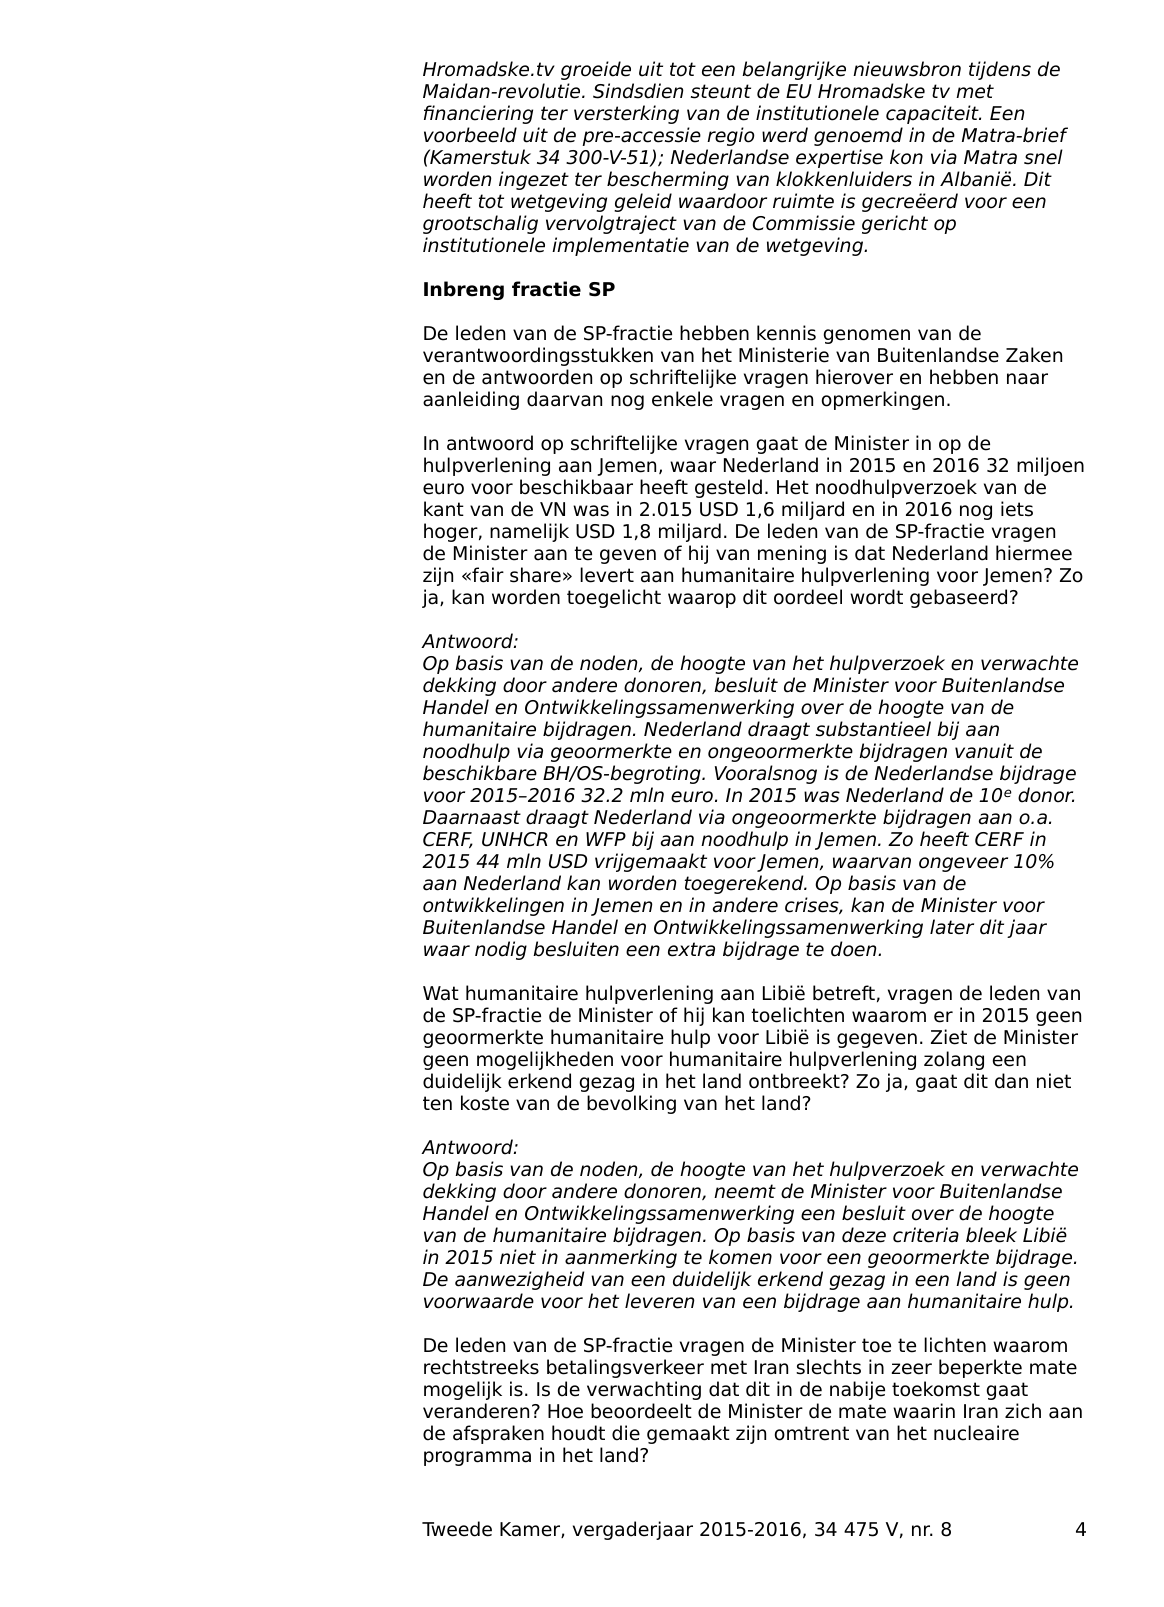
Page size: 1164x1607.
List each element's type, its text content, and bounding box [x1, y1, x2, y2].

text Hromadske.tv groeide uit tot een belangrijke nieuwsbron tijdens de Maidan-revolutie. Sindsdien steunt de EU Hromadske tv met financiering ter versterking van de institutionele capaciteit. Een voorbeeld uit de pre-accessie regio werd genoemd in de Matra-brief (Kamerstuk 34 300-V-51); Nederlandse expertise kon via Matra snel worden ingezet ter bescherming van klokkenluiders in Albanië. Dit heeft tot wetgeving geleid waardoor ruimte is gecreëerd voor een grootschalig vervolgtraject van de Commissie gericht op institutionele implementatie van de wetgeving. [422, 59, 1087, 257]
text Wat humanitaire hulpverlening aan Libië betreft, vragen de leden van de SP-fractie de Minister of hij kan toelichten waarom er in 2015 geen geoormerkte humanitaire hulp voor Libië is gegeven. Ziet de Minister geen mogelijkheden voor humanitaire hulpverlening zolang een duidelijk erkend gezag in het land ontbreekt? Zo ja, gaat dit dan niet ten koste van de bevolking van het land? [422, 983, 1087, 1115]
text Antwoord: [422, 1137, 1087, 1159]
text In antwoord op schriftelijke vragen gaat de Minister in op de hulpverlening aan Jemen, waar Nederland in 2015 en 2016 32 miljoen euro voor beschikbaar heeft gesteld. Het noodhulpverzoek van de kant van de VN was in 2.015 USD 1,6 miljard en in 2016 nog iets hoger, namelijk USD 1,8 miljard. De leden van de SP-fractie vragen de Minister aan te geven of hij van mening is dat Nederland hiermee zijn «fair share» levert aan humanitaire hulpverlening voor Jemen? Zo ja, kan worden toegelicht waarop dit oordeel wordt gebaseerd? [422, 433, 1087, 609]
subtitle Inbreng fractie SP [422, 279, 1087, 301]
text Antwoord: [422, 631, 1087, 653]
text De leden van de SP-fractie hebben kennis genomen van de verantwoordingsstukken van het Ministerie van Buitenlandse Zaken en de antwoorden op schriftelijke vragen hierover en hebben naar aanleiding daarvan nog enkele vragen en opmerkingen. [422, 323, 1087, 411]
text Op basis van de noden, de hoogte van het hulpverzoek en verwachte dekking door andere donoren, besluit de Minister voor Buitenlandse Handel en Ontwikkelingssamenwerking over de hoogte van de humanitaire bijdragen. Nederland draagt substantieel bij aan noodhulp via geoormerkte en ongeoormerkte bijdragen vanuit de beschikbare BH/OS-begroting. Vooralsnog is de Nederlandse bijdrage voor 2015–2016 32.2 mln euro. In 2015 was Nederland de 10e donor. Daarnaast draagt Nederland via ongeoormerkte bijdragen aan o.a. CERF, UNHCR en WFP bij aan noodhulp in Jemen. Zo heeft CERF in 2015 44 mln USD vrijgemaakt voor Jemen, waarvan ongeveer 10% aan Nederland kan worden toegerekend. Op basis van de ontwikkelingen in Jemen en in andere crises, kan de Minister voor Buitenlandse Handel en Ontwikkelingssamenwerking later dit jaar waar nodig besluiten een extra bijdrage te doen. [422, 653, 1087, 961]
text De leden van de SP-fractie vragen de Minister toe te lichten waarom rechtstreeks betalingsverkeer met Iran slechts in zeer beperkte mate mogelijk is. Is de verwachting dat dit in de nabije toekomst gaat veranderen? Hoe beoordeelt de Minister de mate waarin Iran zich aan de afspraken houdt die gemaakt zijn omtrent van het nucleaire programma in het land? [422, 1335, 1087, 1467]
text Op basis van de noden, de hoogte van het hulpverzoek en verwachte dekking door andere donoren, neemt de Minister voor Buitenlandse Handel en Ontwikkelingssamenwerking een besluit over de hoogte van de humanitaire bijdragen. Op basis van deze criteria bleek Libië in 2015 niet in aanmerking te komen voor een geoormerkte bijdrage. De aanwezigheid van een duidelijk erkend gezag in een land is geen voorwaarde voor het leveren van een bijdrage aan humanitaire hulp. [422, 1159, 1087, 1313]
